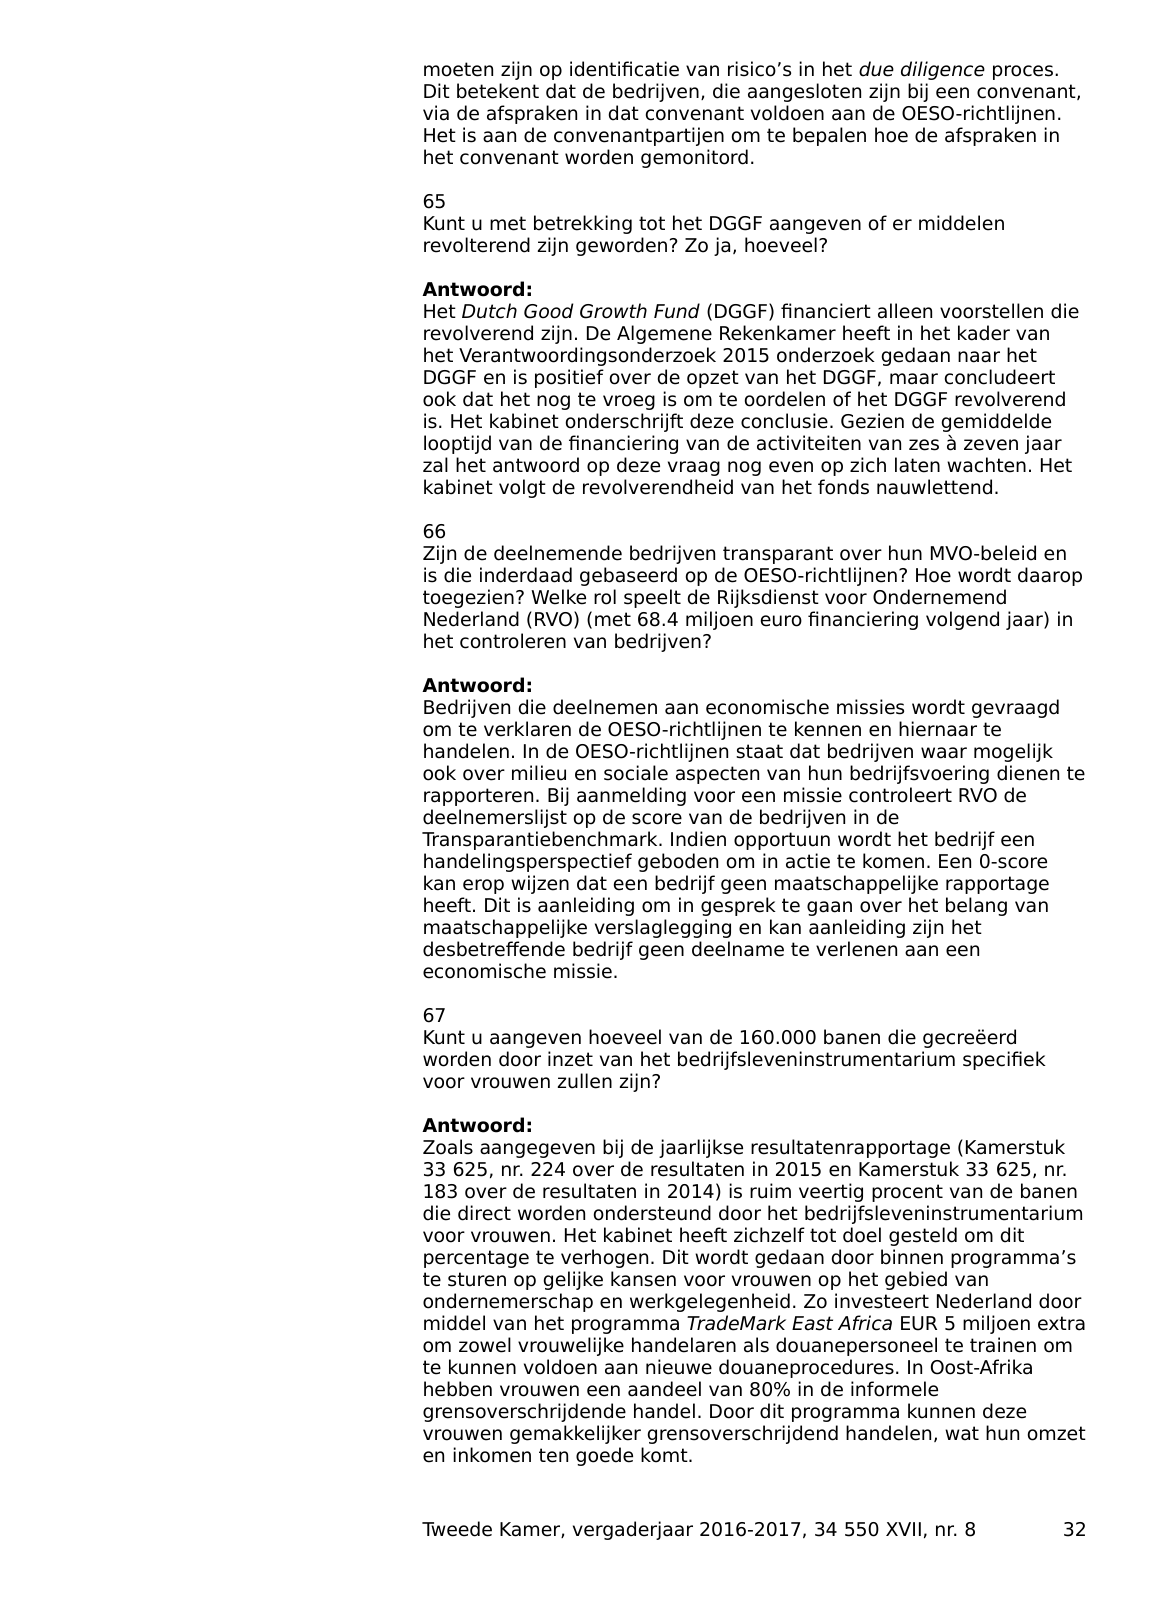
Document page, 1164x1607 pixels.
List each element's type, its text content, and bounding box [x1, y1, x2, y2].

text Bedrijven die deelnemen aan economische missies wordt gevraagd om te verklaren de OESO-richtlijnen te kennen en hiernaar te handelen. In de OESO-richtlijnen staat dat bedrijven waar mogelijk ook over milieu en sociale aspecten van hun bedrijfsvoering dienen te rapporteren. Bij aanmelding voor een missie controleert RVO de deelnemerslijst op de score van de bedrijven in de Transparantiebenchmark. Indien opportuun wordt het bedrijf een handelingsperspectief geboden om in actie te komen. Een 0-score kan erop wijzen dat een bedrijf geen maatschappelijke rapportage heeft. Dit is aanleiding om in gesprek te gaan over het belang van maatschappelijke verslaglegging en kan aanleiding zijn het desbetreffende bedrijf geen deelname te verlenen aan een economische missie. [422, 697, 1087, 983]
text 66 [422, 521, 1087, 543]
text 67 [422, 1005, 1087, 1027]
text Zoals aangegeven bij de jaarlijkse resultatenrapportage (Kamerstuk 33 625, nr. 224 over de resultaten in 2015 en Kamerstuk 33 625, nr. 183 over de resultaten in 2014) is ruim veertig procent van de banen die direct worden ondersteund door het bedrijfsleveninstrumentarium voor vrouwen. Het kabinet heeft zichzelf tot doel gesteld om dit percentage te verhogen. Dit wordt gedaan door binnen programma’s te sturen op gelijke kansen voor vrouwen op het gebied van ondernemerschap en werkgelegenheid. Zo investeert Nederland door middel van het programma TradeMark East Africa EUR 5 miljoen extra om zowel vrouwelijke handelaren als douanepersoneel te trainen om te kunnen voldoen aan nieuwe douaneprocedures. In Oost-Afrika hebben vrouwen een aandeel van 80% in de informele grensoverschrijdende handel. Door dit programma kunnen deze vrouwen gemakkelijker grensoverschrijdend handelen, wat hun omzet en inkomen ten goede komt. [422, 1137, 1087, 1467]
text Kunt u met betrekking tot het DGGF aangeven of er middelen revolterend zijn geworden? Zo ja, hoeveel? [422, 213, 1087, 257]
text Het Dutch Good Growth Fund (DGGF) financiert alleen voorstellen die revolverend zijn. De Algemene Rekenkamer heeft in het kader van het Verantwoordingsonderzoek 2015 onderzoek gedaan naar het DGGF en is positief over de opzet van het DGGF, maar concludeert ook dat het nog te vroeg is om te oordelen of het DGGF revolverend is. Het kabinet onderschrijft deze conclusie. Gezien de gemiddelde looptijd van de financiering van de activiteiten van zes à zeven jaar zal het antwoord op deze vraag nog even op zich laten wachten. Het kabinet volgt de revolverendheid van het fonds nauwlettend. [422, 301, 1087, 499]
text Zijn de deelnemende bedrijven transparant over hun MVO-beleid en is die inderdaad gebaseerd op de OESO-richtlijnen? Hoe wordt daarop toegezien? Welke rol speelt de Rijksdienst voor Ondernemend Nederland (RVO) (met 68.4 miljoen euro financiering volgend jaar) in het controleren van bedrijven? [422, 543, 1087, 653]
text moeten zijn op identificatie van risico’s in het due diligence proces. Dit betekent dat de bedrijven, die aangesloten zijn bij een convenant, via de afspraken in dat convenant voldoen aan de OESO-richtlijnen. Het is aan de convenantpartijen om te bepalen hoe de afspraken in het convenant worden gemonitord. [422, 59, 1087, 169]
text 65 [422, 191, 1087, 213]
text Antwoord: [422, 279, 1087, 301]
text Kunt u aangeven hoeveel van de 160.000 banen die gecreëerd worden door inzet van het bedrijfsleveninstrumentarium specifiek voor vrouwen zullen zijn? [422, 1027, 1087, 1093]
text Antwoord: [422, 675, 1087, 697]
text Antwoord: [422, 1115, 1087, 1137]
